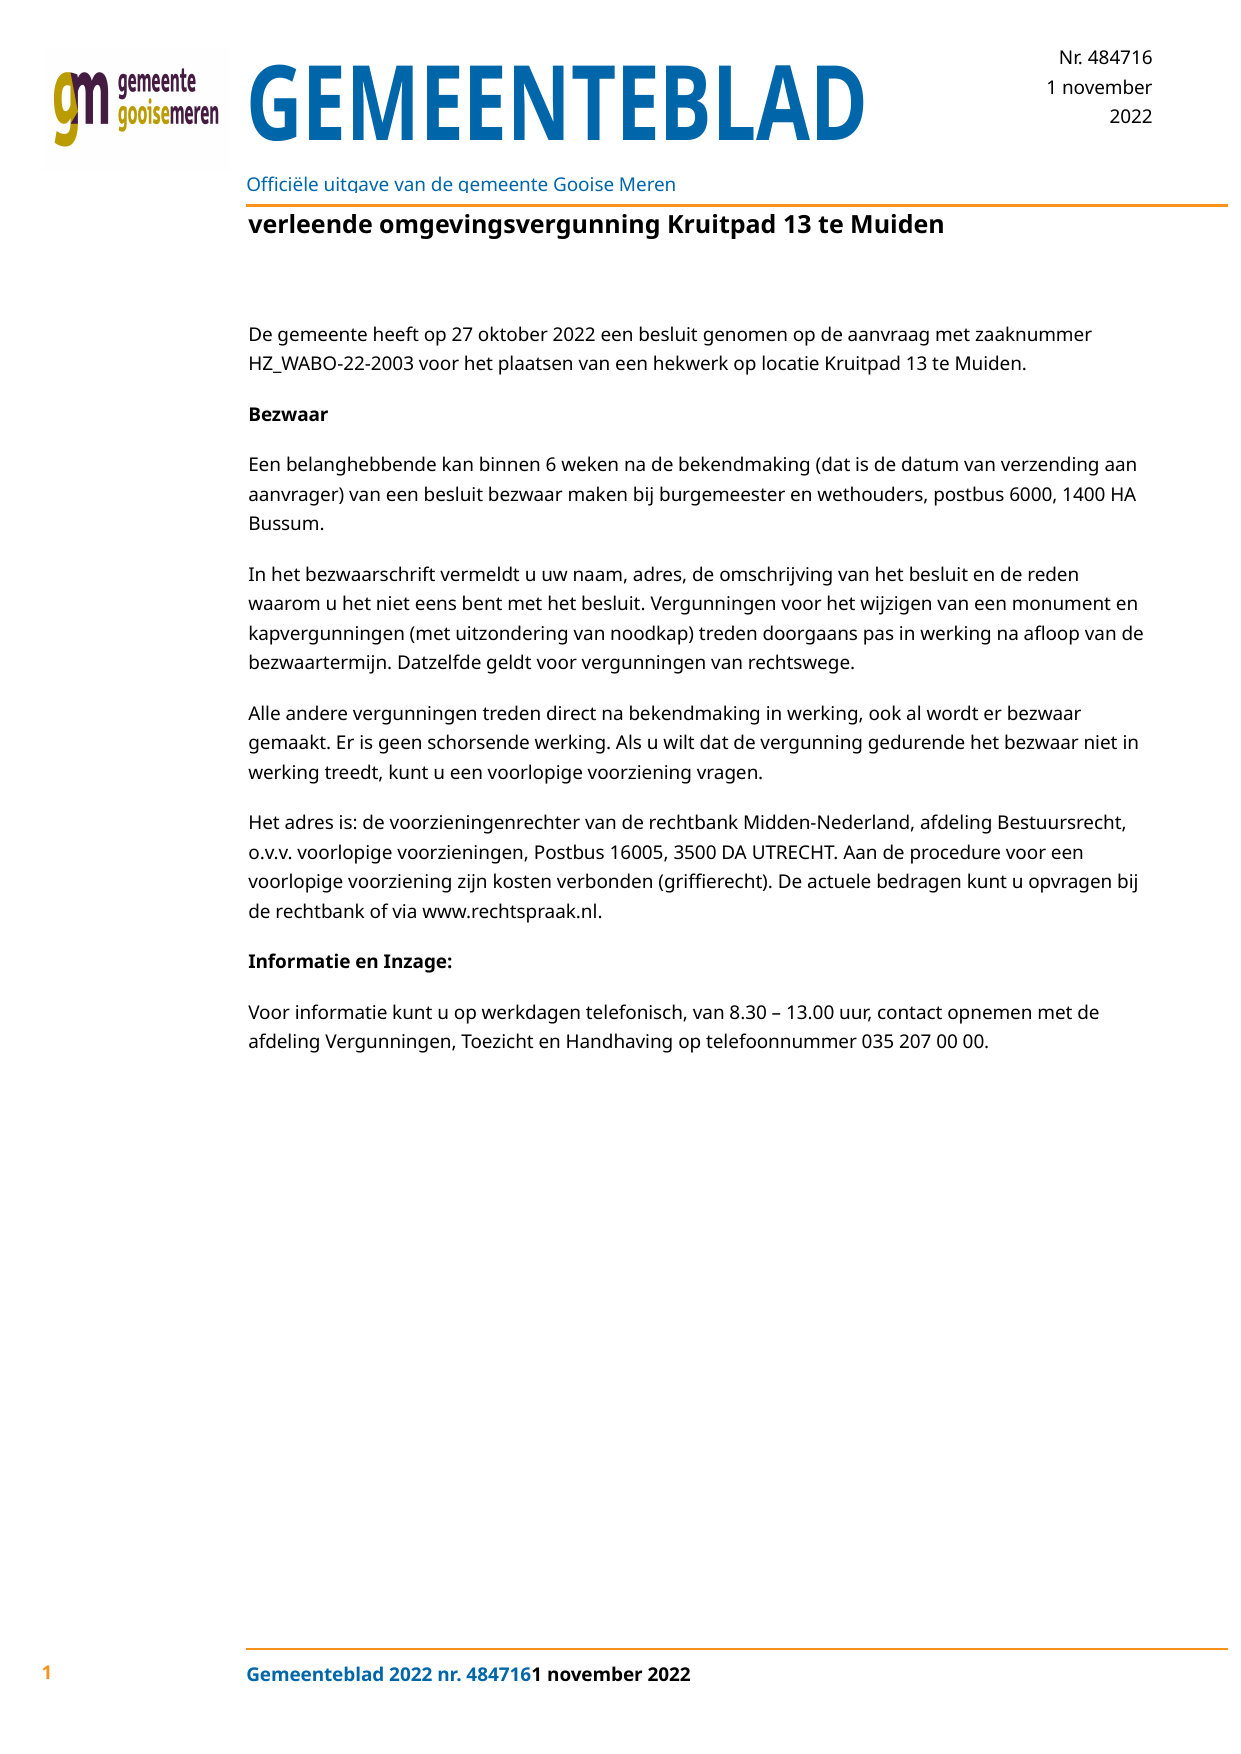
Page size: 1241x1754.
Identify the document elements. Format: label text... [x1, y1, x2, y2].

text Alle andere vergunningen treden direct na bekendmaking in werking, ook al wordt er bezwaar gemaakt. Er is geen schorsende werking. Als u wilt dat de vergunning gedurende het bezwaar niet in werking treedt, kunt u een voorlopige voorziening vragen. [248, 700, 1152, 785]
text Voor informatie kunt u op werkdagen telefonisch, van 8.30 – 13.00 uur, contact opnemen met de afdeling Vergunningen, Toezicht en Handhaving op telefoonnummer 035 207 00 00. [248, 999, 1152, 1054]
text Bezwaar [248, 401, 1152, 426]
text Het adres is: de voorzieningenrechter van de rechtbank Midden-Nederland, afdeling Bestuursrecht, o.v.v. voorlopige voorzieningen, Postbus 16005, 3500 DA UTRECHT. Aan de procedure voor een voorlopige voorziening zijn kosten verbonden (griffierecht). De actuele bedragen kunt u opvragen bij de rechtbank of via www.rechtspraak.nl. [248, 809, 1152, 924]
text In het bezwaarschrift vermeldt u uw naam, adres, de omschrijving van het besluit en de reden waarom u het niet eens bent met het besluit. Vergunningen voor het wijzigen van een monument en kapvergunningen (met uitzondering van noodkap) treden doorgaans pas in werking na afloop van de bezwaartermijn. Datzelfde geldt voor vergunningen van rechtswege. [248, 561, 1152, 675]
text Een belanghebbende kan binnen 6 weken na de bekendmaking (dat is de datum van verzending aan aanvrager) van een besluit bezwaar maken bij burgemeester en wethouders, postbus 6000, 1400 HA Bussum. [248, 451, 1152, 536]
text Informatie en Inzage: [248, 949, 1152, 974]
text verleende omgevingsvergunning Kruitpad 13 te Muiden [248, 207, 1152, 241]
text De gemeente heeft op 27 oktober 2022 een besluit genomen op de aanvraag met zaaknummer HZ_WABO-22-2003 voor het plaatsen van een hekwerk op locatie Kruitpad 13 te Muiden. [248, 321, 1152, 376]
picture [41, 47, 231, 172]
